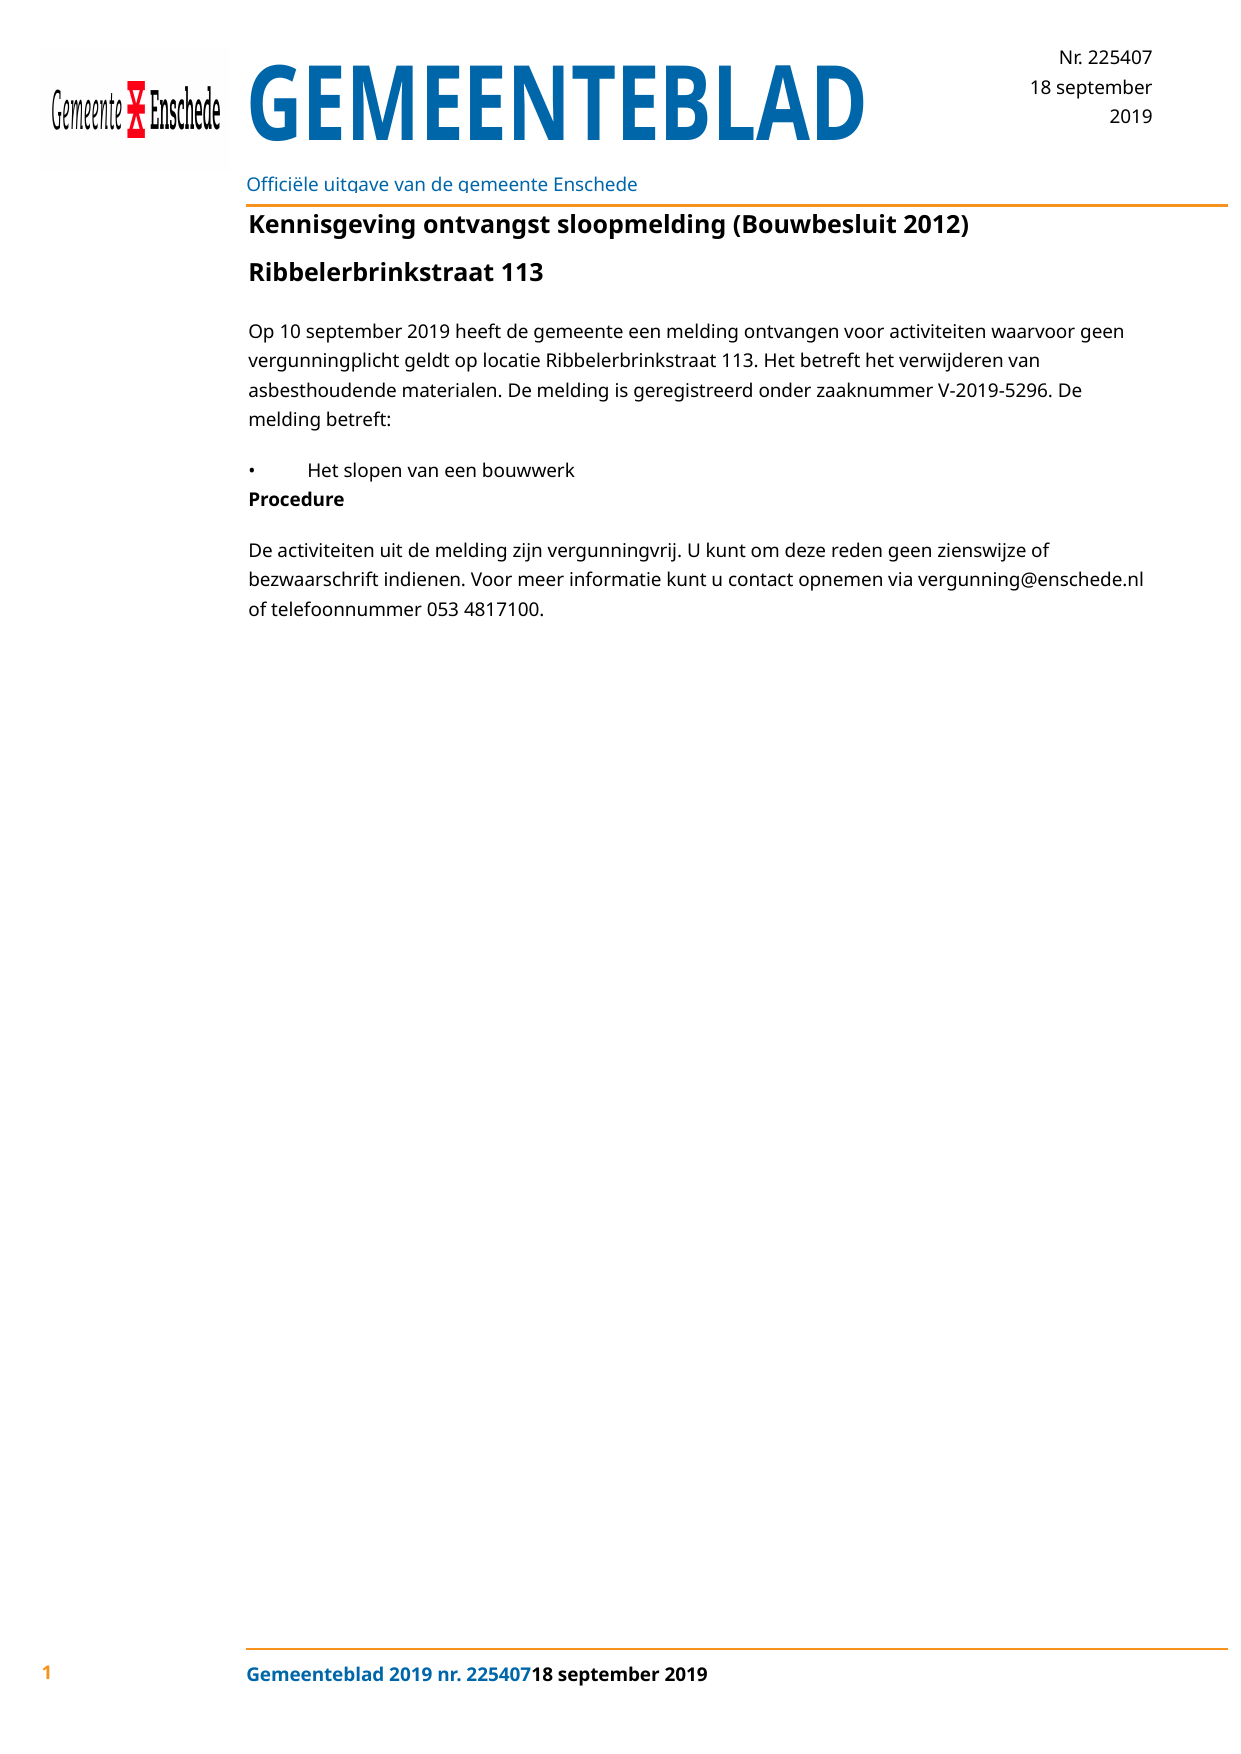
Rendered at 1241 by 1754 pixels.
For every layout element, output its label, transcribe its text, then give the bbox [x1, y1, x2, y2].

text De activiteiten uit de melding zijn vergunningvrij. U kunt om deze reden geen zienswijze of bezwaarschrift indienen. Voor meer informatie kunt u contact opnemen via vergunning@enschede.nl of telefoonnummer 053 4817100. [248, 537, 1152, 622]
list Het slopen van een bouwwerk [248, 457, 1152, 483]
text Op 10 september 2019 heeft de gemeente een melding ontvangen voor activiteiten waarvoor geen vergunningplicht geldt op locatie Ribbelerbrinkstraat 113. Het betreft het verwijderen van asbesthoudende materialen. De melding is geregistreerd onder zaaknummer V-2019-5296. De melding betreft: [248, 318, 1152, 432]
text Kennisgeving ontvangst sloopmelding (Bouwbesluit 2012) Ribbelerbrinkstraat 113 [248, 207, 1152, 288]
picture [41, 47, 231, 172]
text Procedure [248, 487, 1152, 512]
